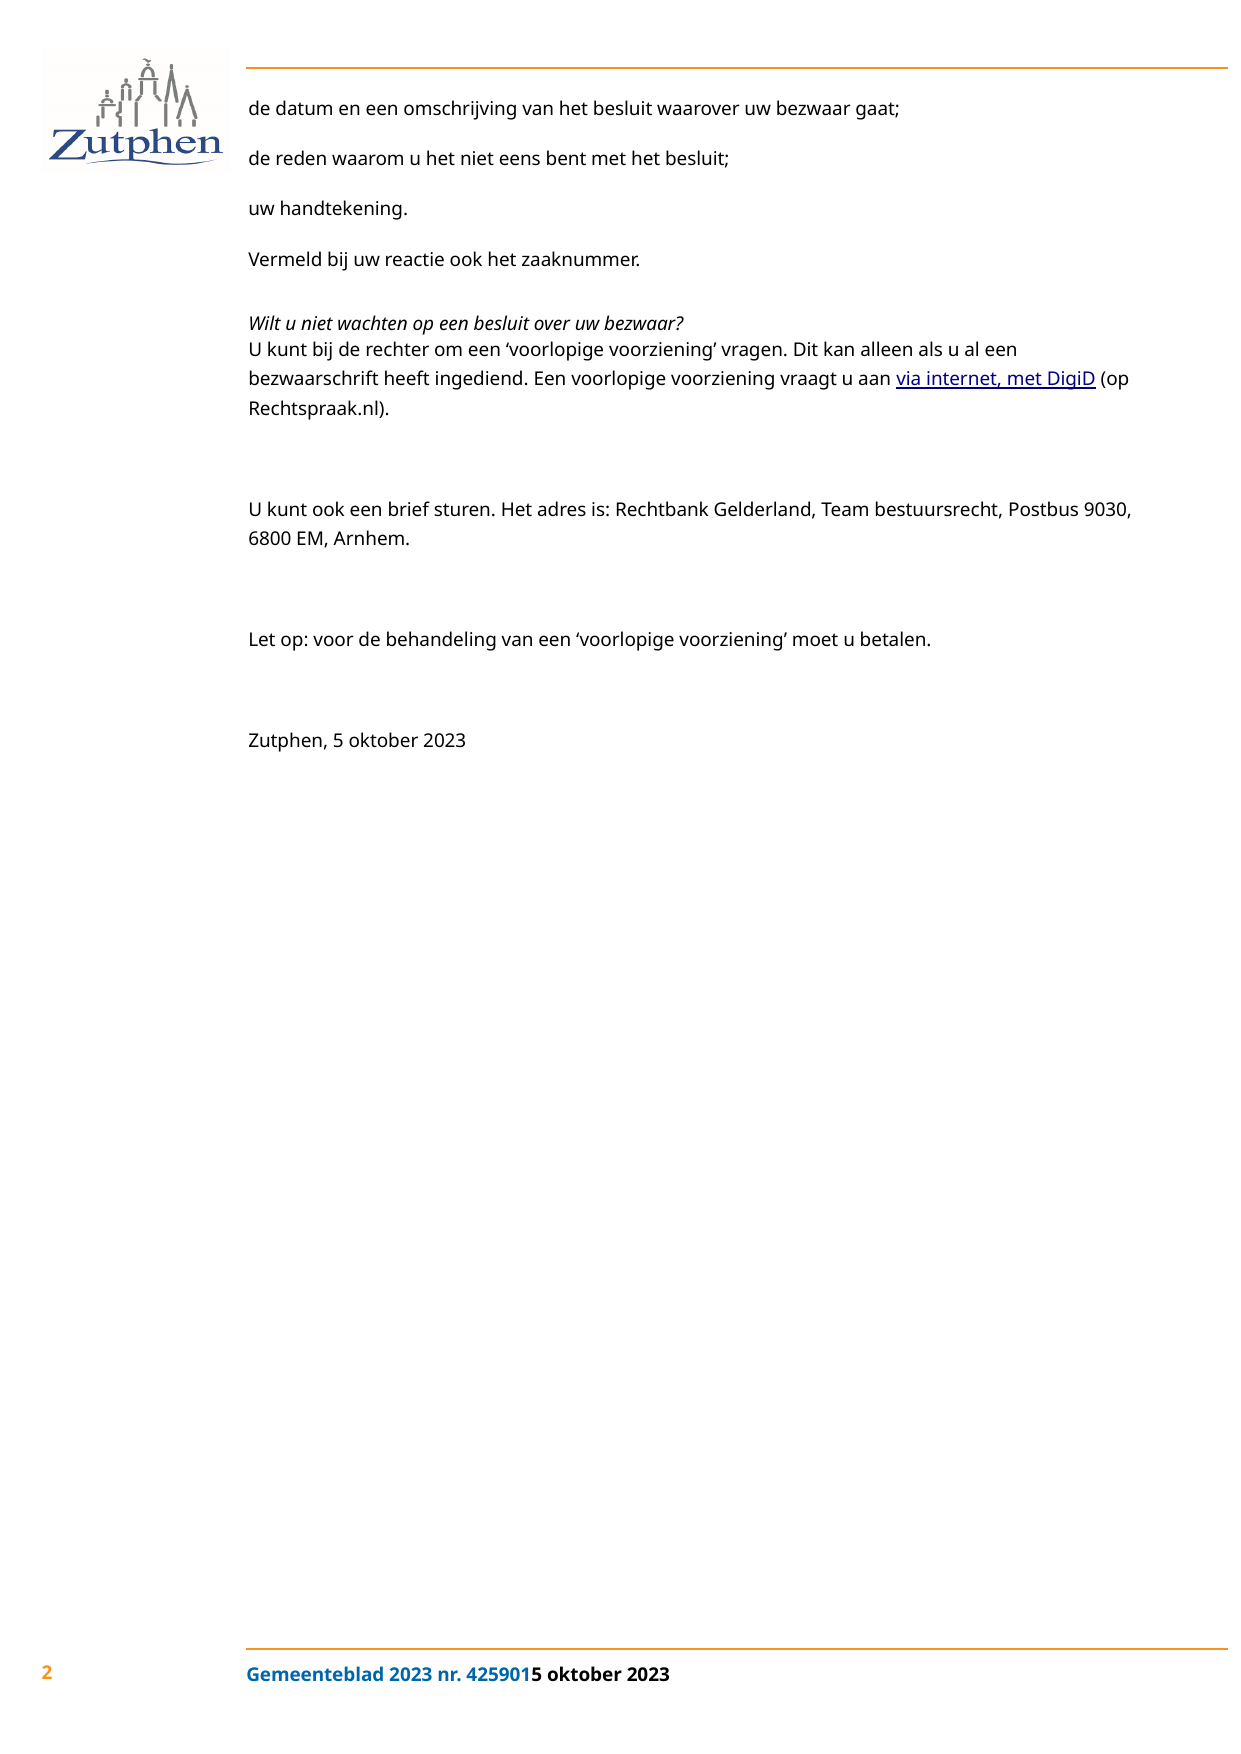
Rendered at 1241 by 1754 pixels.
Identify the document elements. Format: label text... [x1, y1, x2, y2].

text Vermeld bij uw reactie ook het zaaknummer. [248, 246, 1152, 272]
picture [41, 47, 231, 172]
text Wilt u niet wachten op een besluit over uw bezwaar? [248, 310, 1152, 336]
text uw handtekening. [248, 196, 1152, 221]
text Zutphen, 5 oktober 2023 [248, 727, 1152, 753]
text de reden waarom u het niet eens bent met het besluit; [248, 145, 1152, 171]
text U kunt ook een brief sturen. Het adres is: Rechtbank Gelderland, Team bestuursrecht, Postbus 9030, 6800 EM, Arnhem. [248, 496, 1152, 551]
text Let op: voor de behandeling van een ‘voorlopige voorziening’ moet u betalen. [248, 626, 1152, 652]
text U kunt bij de rechter om een ‘voorlopige voorziening’ vragen. Dit kan alleen als u al een bezwaarschrift heeft ingediend. Een voorlopige voorziening vraagt u aan via internet, met DigiD (op Rechtspraak.nl). [248, 336, 1152, 421]
text de datum en een omschrijving van het besluit waarover uw bezwaar gaat; [248, 95, 1152, 121]
